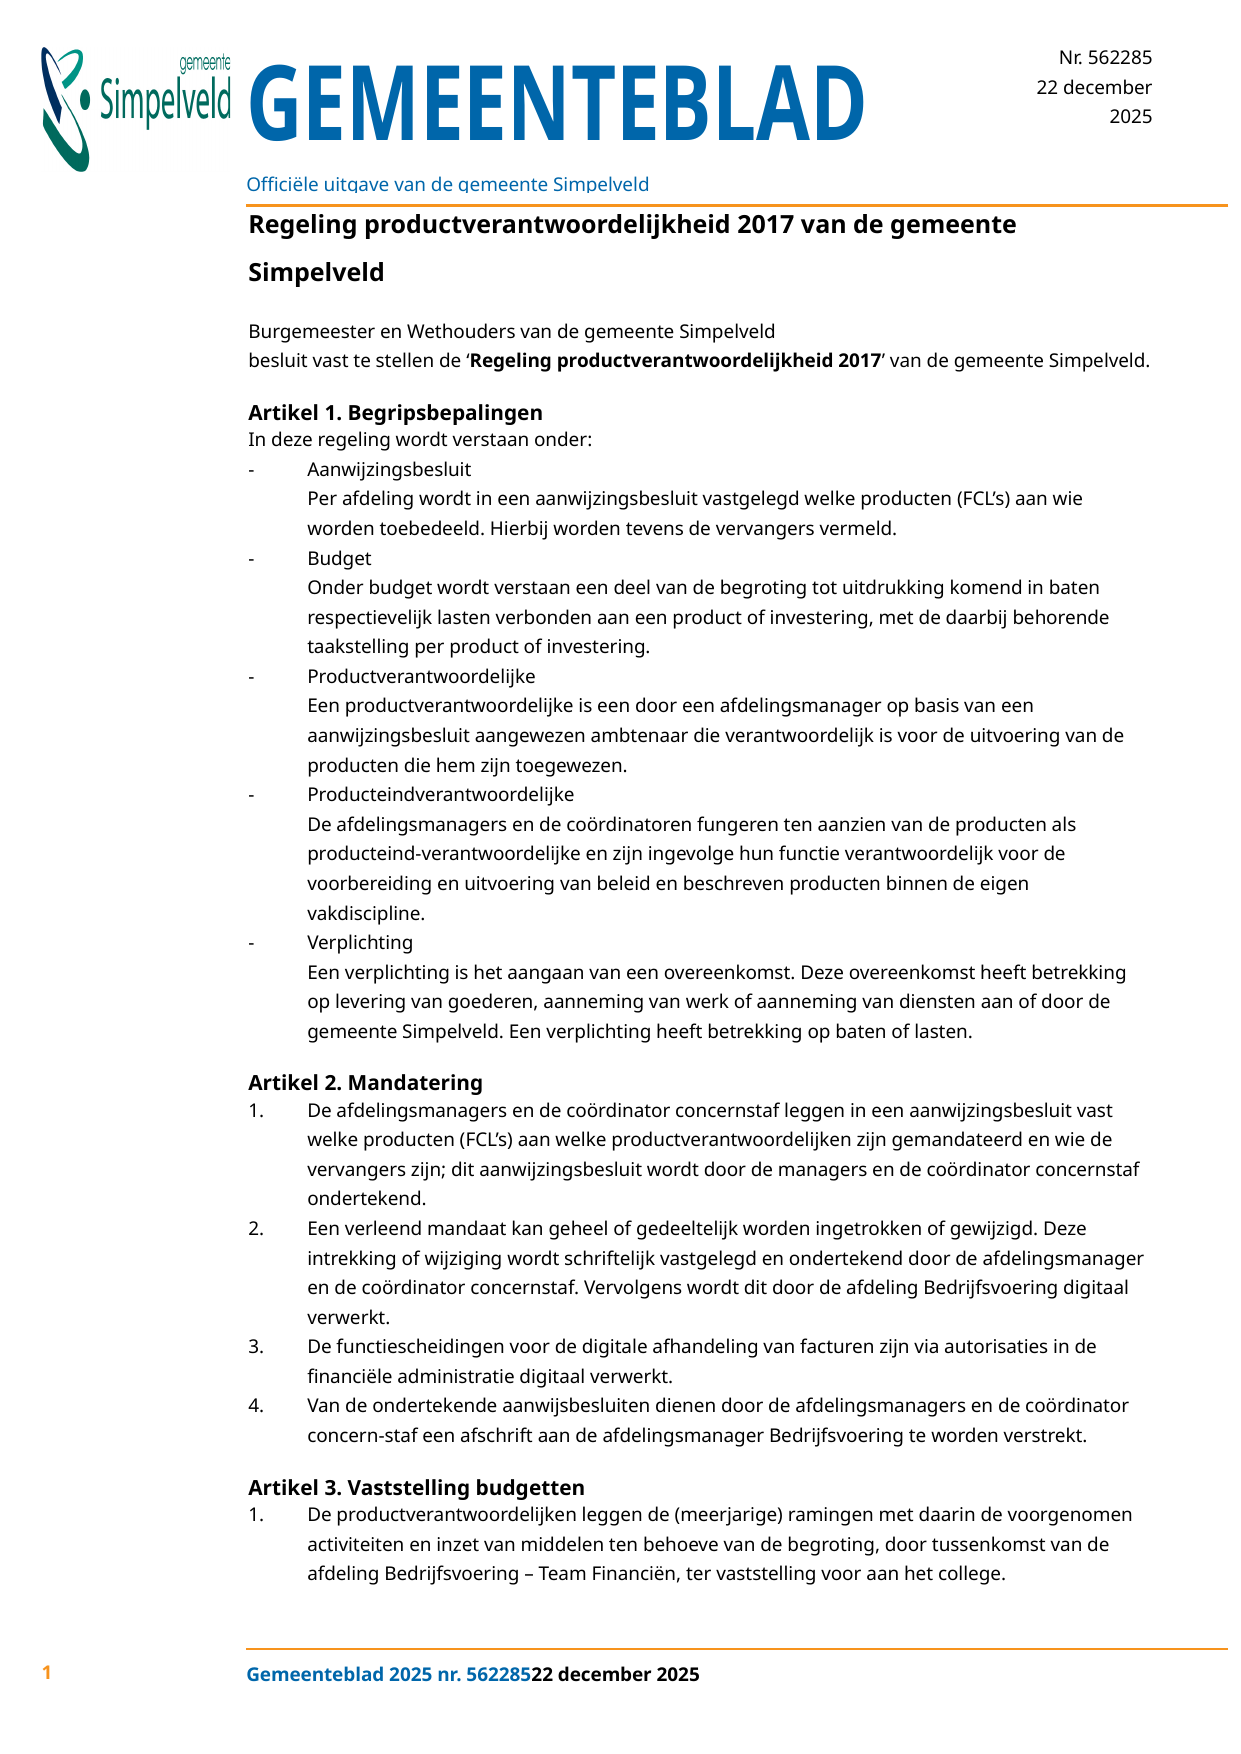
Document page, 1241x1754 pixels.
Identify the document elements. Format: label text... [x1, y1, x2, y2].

text Regeling productverantwoordelijkheid 2017 van de gemeente Simpelveld [248, 207, 1152, 288]
picture [41, 47, 231, 172]
list De functiescheidingen voor de digitale afhandeling van facturen zijn via autorisaties in de financiële administratie digitaal verwerkt. [248, 1333, 1152, 1389]
list Productverantwoordelijke [248, 663, 1152, 689]
list Van de ondertekende aanwijsbesluiten dienen door de afdelingsmanagers en de coördinator concern-staf een afschrift aan de afdelingsmanager Bedrijfsvoering te worden verstrekt. [248, 1393, 1152, 1448]
text Artikel 2. Mandatering [248, 1068, 1152, 1097]
list Budget [248, 545, 1152, 570]
list Een productverantwoordelijke is een door een afdelingsmanager op basis van een aanwijzingsbesluit aangewezen ambtenaar die verantwoordelijk is voor de uitvoering van de producten die hem zijn toegewezen. [248, 693, 1152, 777]
text Artikel 1. Begripsbepalingen [248, 398, 1152, 426]
list Onder budget wordt verstaan een deel van de begroting tot uitdrukking komend in baten respectievelijk lasten verbonden aan een product of investering, met de daarbij behorende taakstelling per product of investering. [248, 574, 1152, 659]
list De afdelingsmanagers en de coördinatoren fungeren ten aanzien van de producten als producteind-verantwoordelijke en zijn ingevolge hun functie verantwoordelijk voor de voorbereiding en uitvoering van beleid en beschreven producten binnen de eigen vakdiscipline. [248, 811, 1152, 925]
text Burgemeester en Wethouders van de gemeente Simpelveld [248, 318, 1152, 344]
text Artikel 3. Vaststelling budgetten [248, 1473, 1152, 1501]
list Producteindverantwoordelijke [248, 781, 1152, 807]
list Aanwijzingsbesluit [248, 456, 1152, 482]
text besluit vast te stellen de ‘Regeling productverantwoordelijkheid 2017’ van de gemeente Simpelveld. [248, 347, 1152, 373]
list De afdelingsmanagers en de coördinator concernstaf leggen in een aanwijzingsbesluit vast welke producten (FCL’s) aan welke productverantwoordelijken zijn gemandateerd en wie de vervangers zijn; dit aanwijzingsbesluit wordt door de managers en de coördinator concernstaf ondertekend. [248, 1097, 1152, 1211]
list De productverantwoordelijken leggen de (meerjarige) ramingen met daarin de voorgenomen activiteiten en inzet van middelen ten behoeve van de begroting, door tussenkomst van de afdeling Bedrijfsvoering – Team Financiën, ter vaststelling voor aan het college. [248, 1501, 1152, 1586]
list Een verleend mandaat kan geheel of gedeeltelijk worden ingetrokken of gewijzigd. Deze intrekking of wijziging wordt schriftelijk vastgelegd en ondertekend door de afdelingsmanager en de coördinator concernstaf. Vervolgens wordt dit door de afdeling Bedrijfsvoering digitaal verwerkt. [248, 1215, 1152, 1330]
list Per afdeling wordt in een aanwijzingsbesluit vastgelegd welke producten (FCL’s) aan wie worden toebedeeld. Hierbij worden tevens de vervangers vermeld. [248, 486, 1152, 541]
list Een verplichting is het aangaan van een overeenkomst. Deze overeenkomst heeft betrekking op levering van goederen, aanneming van werk of aanneming van diensten aan of door de gemeente Simpelveld. Een verplichting heeft betrekking op baten of lasten. [248, 959, 1152, 1044]
list Verplichting [248, 929, 1152, 955]
text In deze regeling wordt verstaan onder: [248, 426, 1152, 452]
